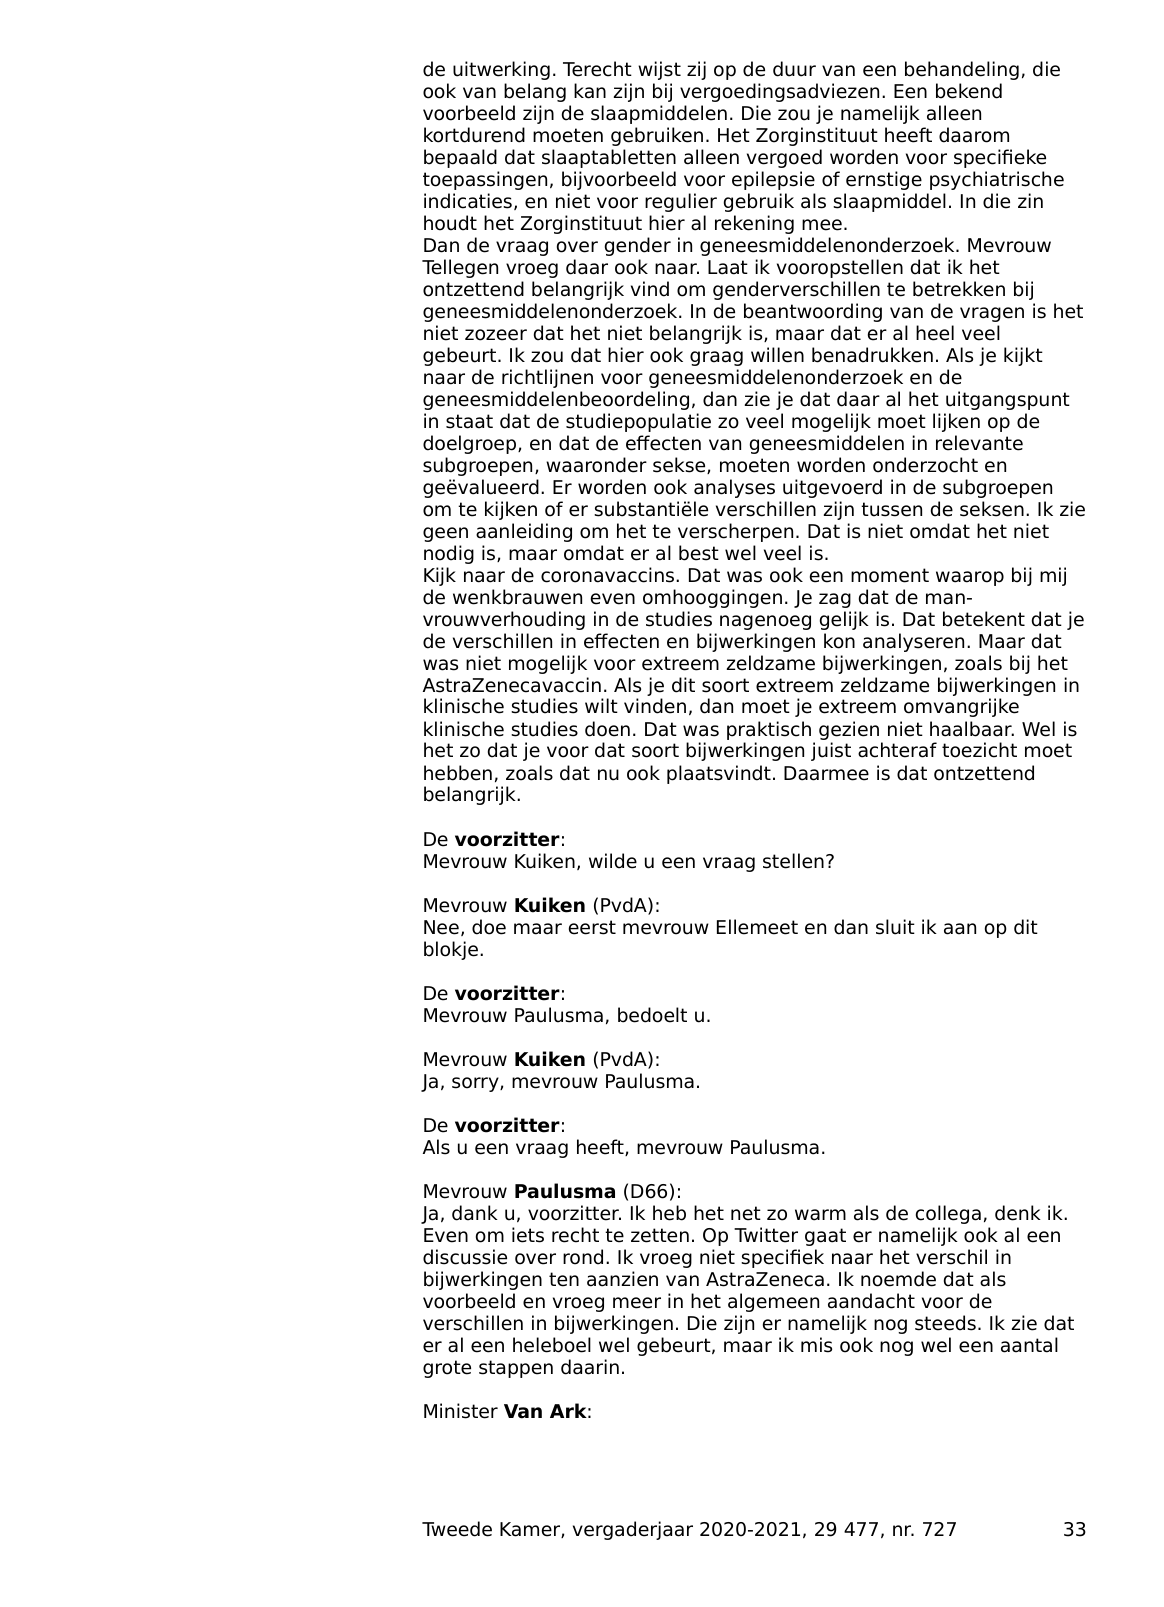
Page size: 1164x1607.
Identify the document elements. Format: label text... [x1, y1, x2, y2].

text De voorzitter: [422, 1115, 1087, 1137]
text Mevrouw Kuiken, wilde u een vraag stellen? [422, 851, 1087, 872]
text De voorzitter: [422, 983, 1087, 1005]
text Nee, doe maar eerst mevrouw Ellemeet en dan sluit ik aan op dit blokje. [422, 917, 1087, 961]
text Minister Van Ark: [422, 1401, 1087, 1423]
text Als u een vraag heeft, mevrouw Paulusma. [422, 1137, 1087, 1159]
text Mevrouw Paulusma, bedoelt u. [422, 1005, 1087, 1027]
text Ja, dank u, voorzitter. Ik heb het net zo warm als de collega, denk ik. Even om iets recht te zetten. Op Twitter gaat er namelijk ook al een discussie over rond. Ik vroeg niet specifiek naar het verschil in bijwerkingen ten aanzien van AstraZeneca. Ik noemde dat als voorbeeld en vroeg meer in het algemeen aandacht voor de verschillen in bijwerkingen. Die zijn er namelijk nog steeds. Ik zie dat er al een heleboel wel gebeurt, maar ik mis ook nog wel een aantal grote stappen daarin. [422, 1203, 1087, 1379]
text Mevrouw Paulusma (D66): [422, 1181, 1087, 1203]
text De voorzitter: [422, 828, 1087, 851]
text de uitwerking. Terecht wijst zij op de duur van een behandeling, die ook van belang kan zijn bij vergoedingsadviezen. Een bekend voorbeeld zijn de slaapmiddelen. Die zou je namelijk alleen kortdurend moeten gebruiken. Het Zorginstituut heeft daarom bepaald dat slaaptabletten alleen vergoed worden voor specifieke toepassingen, bijvoorbeeld voor epilepsie of ernstige psychiatrische indicaties, en niet voor regulier gebruik als slaapmiddel. In die zin houdt het Zorginstituut hier al rekening mee. [422, 59, 1087, 235]
text Ja, sorry, mevrouw Paulusma. [422, 1071, 1087, 1093]
text Mevrouw Kuiken (PvdA): [422, 895, 1087, 917]
text Kijk naar de coronavaccins. Dat was ook een moment waarop bij mij de wenkbrauwen even omhooggingen. Je zag dat de man-vrouwverhouding in de studies nagenoeg gelijk is. Dat betekent dat je de verschillen in effecten en bijwerkingen kon analyseren. Maar dat was niet mogelijk voor extreem zeldzame bijwerkingen, zoals bij het AstraZenecavaccin. Als je dit soort extreem zeldzame bijwerkingen in klinische studies wilt vinden, dan moet je extreem omvangrijke klinische studies doen. Dat was praktisch gezien niet haalbaar. Wel is het zo dat je voor dat soort bijwerkingen juist achteraf toezicht moet hebben, zoals dat nu ook plaatsvindt. Daarmee is dat ontzettend belangrijk. [422, 564, 1087, 806]
text Mevrouw Kuiken (PvdA): [422, 1049, 1087, 1071]
text Dan de vraag over gender in geneesmiddelenonderzoek. Mevrouw Tellegen vroeg daar ook naar. Laat ik vooropstellen dat ik het ontzettend belangrijk vind om genderverschillen te betrekken bij geneesmiddelenonderzoek. In de beantwoording van de vragen is het niet zozeer dat het niet belangrijk is, maar dat er al heel veel gebeurt. Ik zou dat hier ook graag willen benadrukken. Als je kijkt naar de richtlijnen voor geneesmiddelenonderzoek en de geneesmiddelenbeoordeling, dan zie je dat daar al het uitgangspunt in staat dat de studiepopulatie zo veel mogelijk moet lijken op de doelgroep, en dat de effecten van geneesmiddelen in relevante subgroepen, waaronder sekse, moeten worden onderzocht en geëvalueerd. Er worden ook analyses uitgevoerd in de subgroepen om te kijken of er substantiële verschillen zijn tussen de seksen. Ik zie geen aanleiding om het te verscherpen. Dat is niet omdat het niet nodig is, maar omdat er al best wel veel is. [422, 235, 1087, 564]
